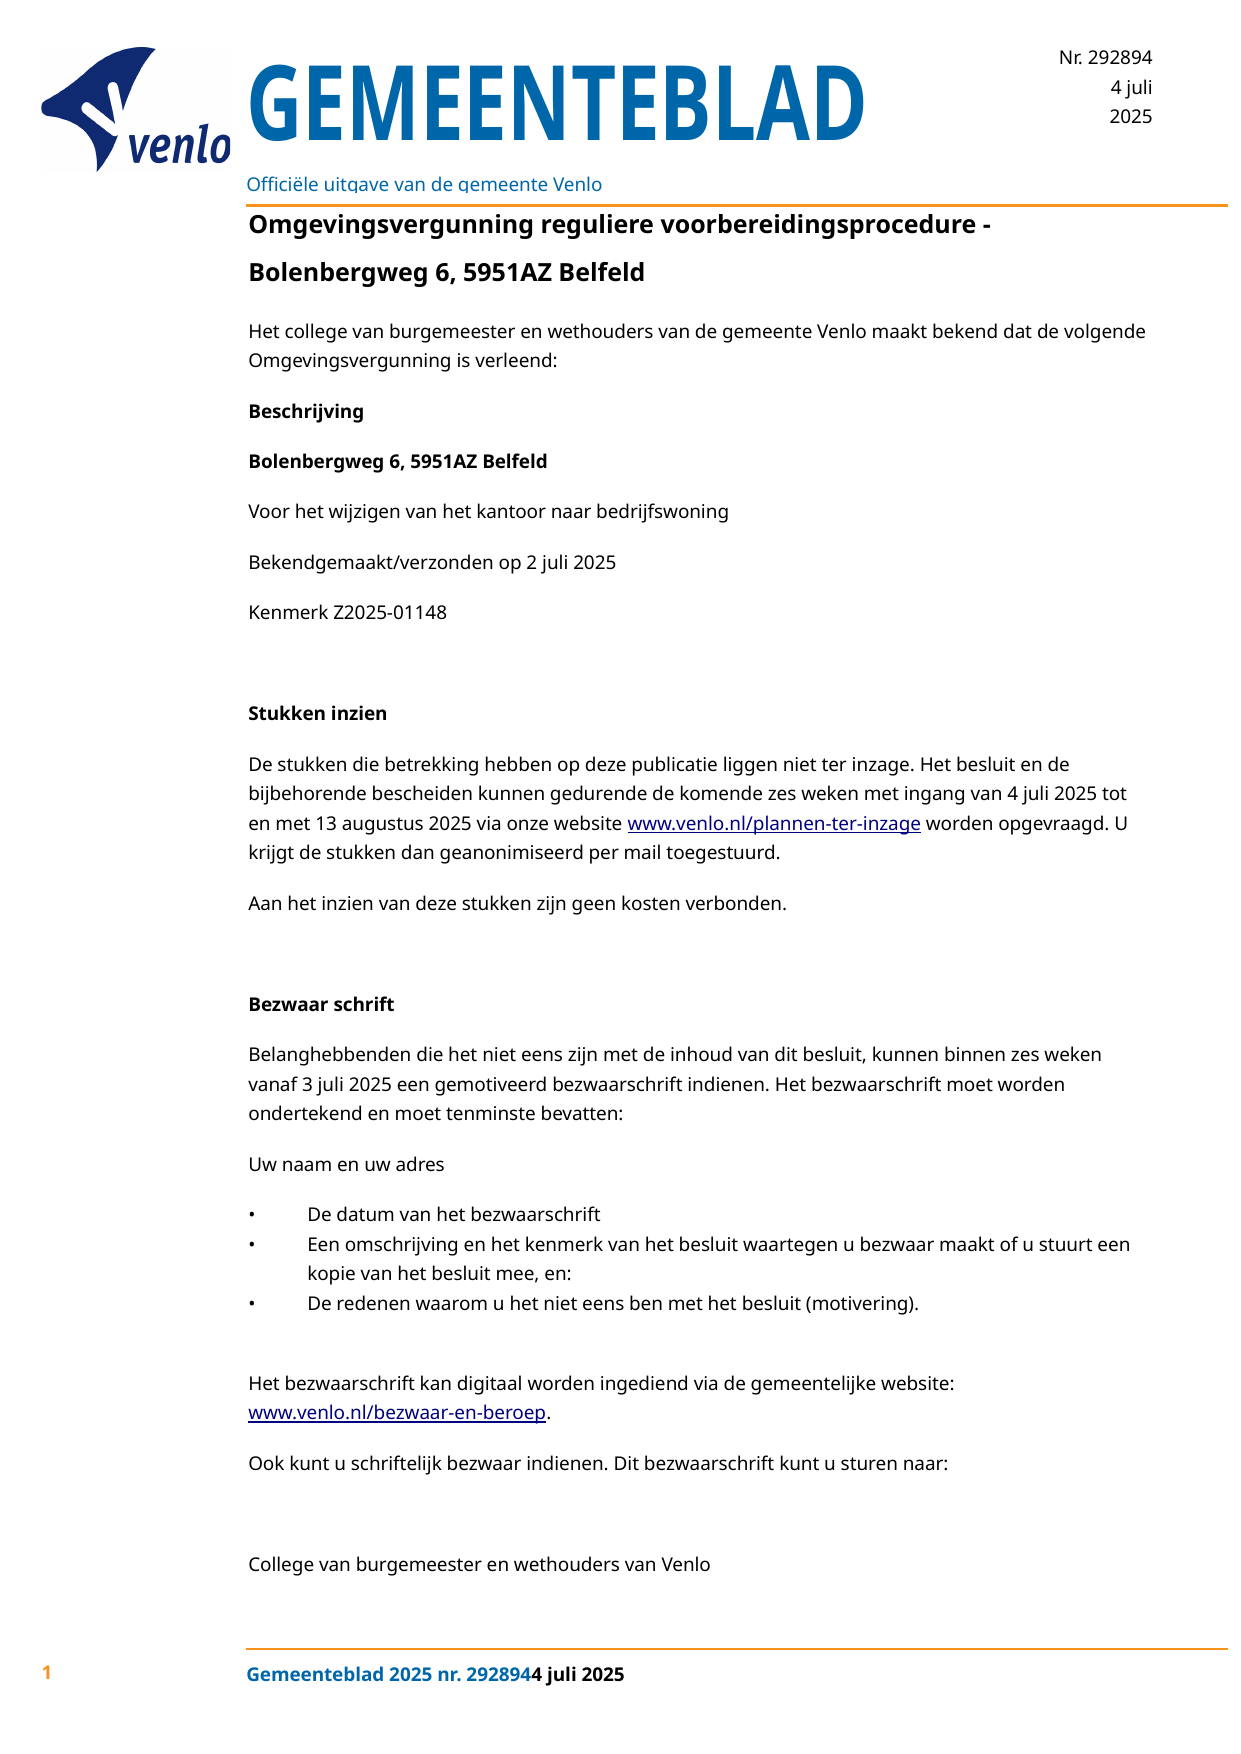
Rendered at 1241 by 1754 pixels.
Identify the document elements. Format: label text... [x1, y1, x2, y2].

text Het college van burgemeester en wethouders van de gemeente Venlo maakt bekend dat de volgende Omgevingsvergunning is verleend: [248, 318, 1152, 373]
text Omgevingsvergunning reguliere voorbereidingsprocedure - Bolenbergweg 6, 5951AZ Belfeld [248, 207, 1152, 288]
text Uw naam en uw adres [248, 1151, 1152, 1177]
text Stukken inzien [248, 700, 1152, 726]
text Kenmerk Z2025-01148 [248, 599, 1152, 625]
text Aan het inzien van deze stukken zijn geen kosten verbonden. [248, 890, 1152, 916]
text Beschrijving [248, 398, 1152, 424]
text Voor het wijzigen van het kantoor naar bedrijfswoning [248, 499, 1152, 524]
picture [41, 47, 231, 172]
text Bezwaar schrift [248, 991, 1152, 1017]
text Bekendgemaakt/verzonden op 2 juli 2025 [248, 549, 1152, 575]
text Bolenbergweg 6, 5951AZ Belfeld [248, 448, 1152, 474]
text Belanghebbenden die het niet eens zijn met de inhoud van dit besluit, kunnen binnen zes weken vanaf 3 juli 2025 een gemotiveerd bezwaarschrift indienen. Het bezwaarschrift moet worden ondertekend en moet tenminste bevatten: [248, 1041, 1152, 1126]
list Een omschrijving en het kenmerk van het besluit waartegen u bezwaar maakt of u stuurt een kopie van het besluit mee, en: [248, 1231, 1152, 1286]
text Het bezwaarschrift kan digitaal worden ingediend via de gemeentelijke website: www.venlo.nl/bezwaar-en-beroep. [248, 1370, 1152, 1425]
list De redenen waarom u het niet eens ben met het besluit (motivering). [248, 1290, 1152, 1316]
list De datum van het bezwaarschrift [248, 1201, 1152, 1227]
text De stukken die betrekking hebben op deze publicatie liggen niet ter inzage. Het besluit en de bijbehorende bescheiden kunnen gedurende de komende zes weken met ingang van 4 juli 2025 tot en met 13 augustus 2025 via onze website www.venlo.nl/plannen-ter-inzage worden opgevraagd. U krijgt de stukken dan geanonimiseerd per mail toegestuurd. [248, 751, 1152, 865]
text College van burgemeester en wethouders van Venlo [248, 1551, 1152, 1577]
text Ook kunt u schriftelijk bezwaar indienen. Dit bezwaarschrift kunt u sturen naar: [248, 1450, 1152, 1476]
